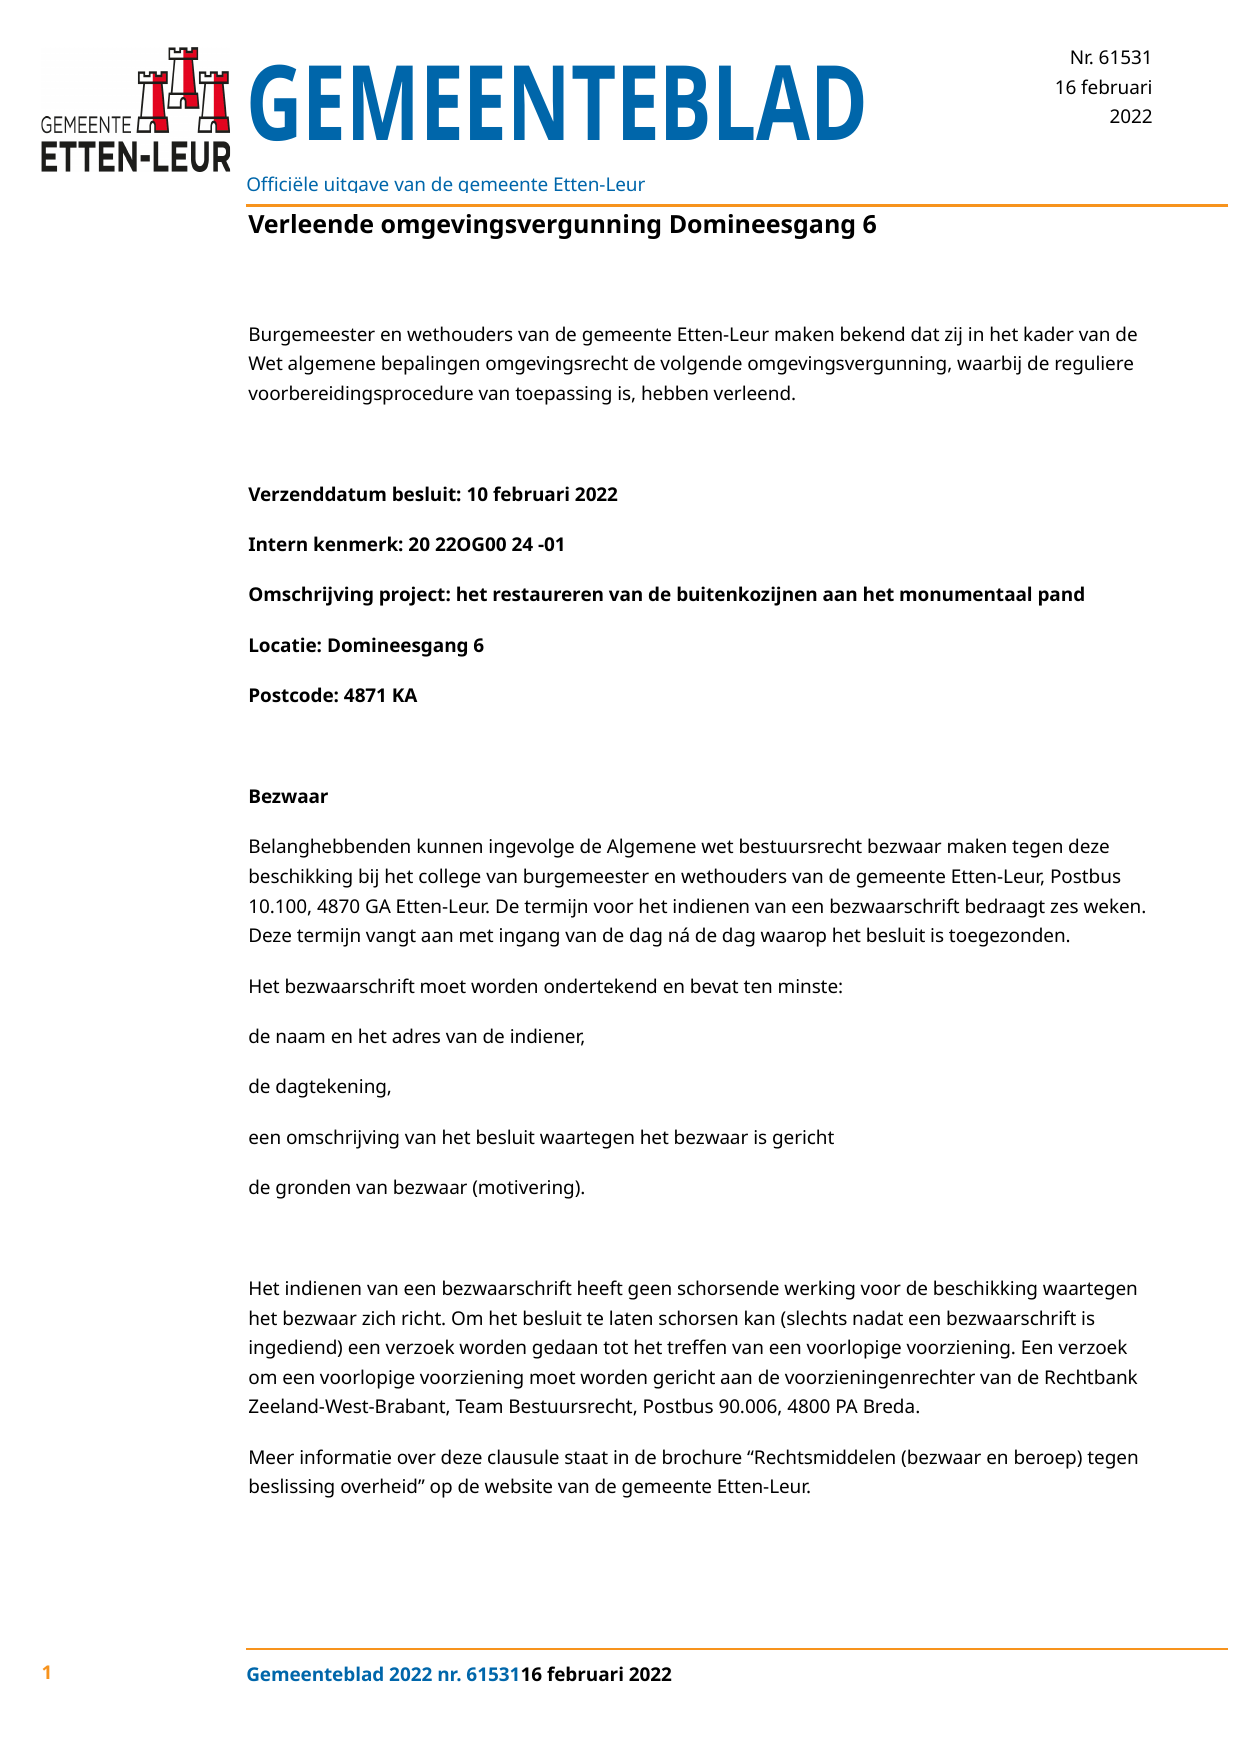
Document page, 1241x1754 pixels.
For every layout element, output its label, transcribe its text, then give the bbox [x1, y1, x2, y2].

text Het indienen van een bezwaarschrift heeft geen schorsende werking voor de beschikking waartegen het bezwaar zich richt. Om het besluit te laten schorsen kan (slechts nadat een bezwaarschrift is ingediend) een verzoek worden gedaan tot het treffen van een voorlopige voorziening. Een verzoek om een voorlopige voorziening moet worden gericht aan de voorzieningenrechter van de Rechtbank Zeeland-West-Brabant, Team Bestuursrecht, Postbus 90.006, 4800 PA Breda. [248, 1275, 1152, 1419]
picture [41, 47, 231, 172]
text Verzenddatum besluit: 10 februari 2022 [248, 481, 1152, 506]
text Intern kenmerk: 20 22OG00 24 -01 [248, 531, 1152, 557]
text Burgemeester en wethouders van de gemeente Etten-Leur maken bekend dat zij in het kader van de Wet algemene bepalingen omgevingsrecht de volgende omgevingsvergunning, waarbij de reguliere voorbereidingsprocedure van toepassing is, hebben verleend. [248, 321, 1152, 406]
text Postcode: 4871 KA [248, 682, 1152, 708]
text de dagtekening, [248, 1074, 1152, 1099]
text Meer informatie over deze clausule staat in de brochure “Rechtsmiddelen (bezwaar en beroep) tegen beslissing overheid” op de website van de gemeente Etten-Leur. [248, 1444, 1152, 1499]
text de gronden van bezwaar (motivering). [248, 1174, 1152, 1200]
text Locatie: Domineesgang 6 [248, 632, 1152, 658]
text een omschrijving van het besluit waartegen het bezwaar is gericht [248, 1124, 1152, 1150]
text Het bezwaarschrift moet worden ondertekend en bevat ten minste: [248, 973, 1152, 998]
text Verleende omgevingsvergunning Domineesgang 6 [248, 207, 1152, 241]
text Bezwaar [248, 783, 1152, 809]
text Belanghebbenden kunnen ingevolge de Algemene wet bestuursrecht bezwaar maken tegen deze beschikking bij het college van burgemeester en wethouders van de gemeente Etten-Leur, Postbus 10.100, 4870 GA Etten-Leur. De termijn voor het indienen van een bezwaarschrift bedraagt zes weken. Deze termijn vangt aan met ingang van de dag ná de dag waarop het besluit is toegezonden. [248, 834, 1152, 948]
text Omschrijving project: het restaureren van de buitenkozijnen aan het monumentaal pand [248, 582, 1152, 607]
text de naam en het adres van de indiener, [248, 1023, 1152, 1049]
